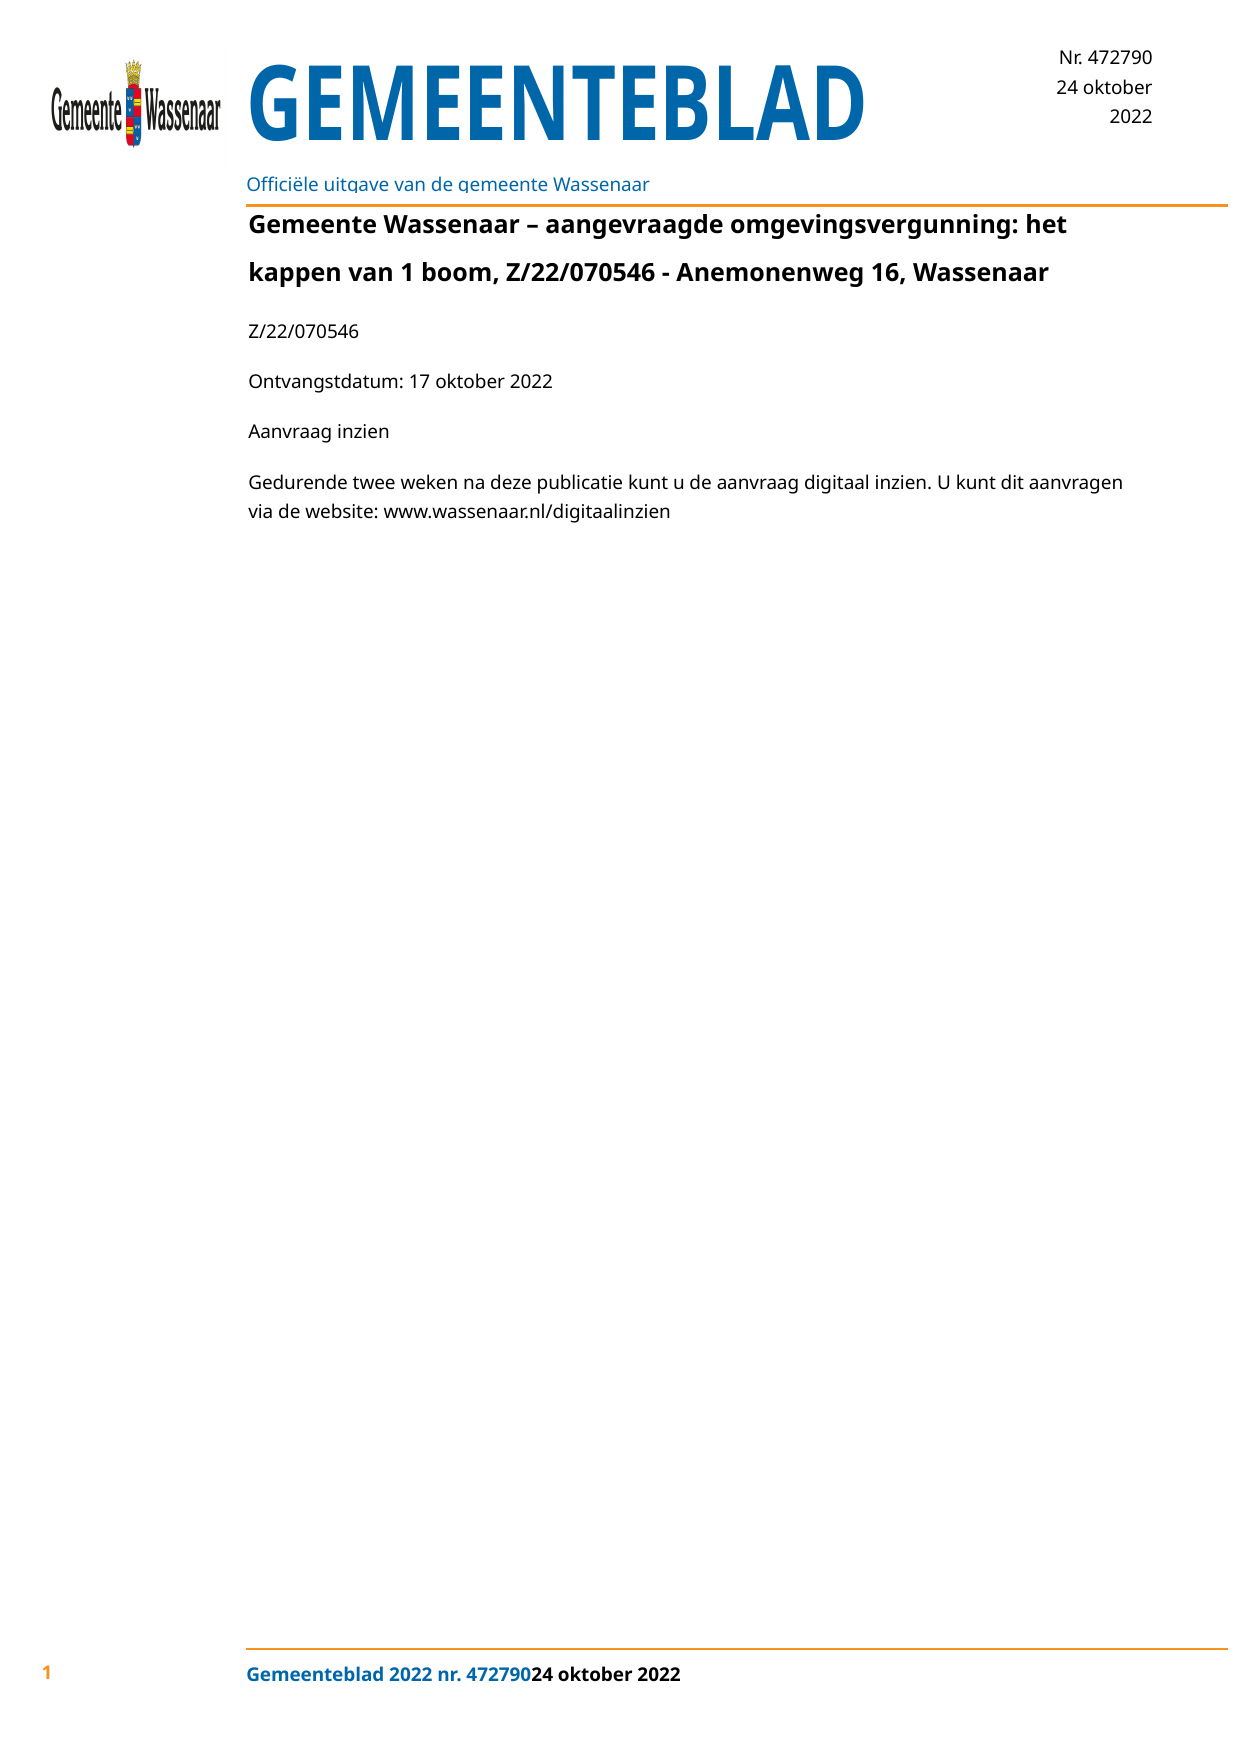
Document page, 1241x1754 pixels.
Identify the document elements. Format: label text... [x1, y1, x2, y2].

picture [41, 47, 231, 172]
text Gemeente Wassenaar – aangevraagde omgevingsvergunning: het kappen van 1 boom, Z/22/070546 - Anemonenweg 16, Wassenaar [248, 207, 1152, 288]
text Aanvraag inzien [248, 419, 1152, 444]
text Ontvangstdatum: 17 oktober 2022 [248, 368, 1152, 394]
text Gedurende twee weken na deze publicatie kunt u de aanvraag digitaal inzien. U kunt dit aanvragen via de website: www.wassenaar.nl/digitaalinzien [248, 469, 1152, 524]
text Z/22/070546 [248, 318, 1152, 344]
